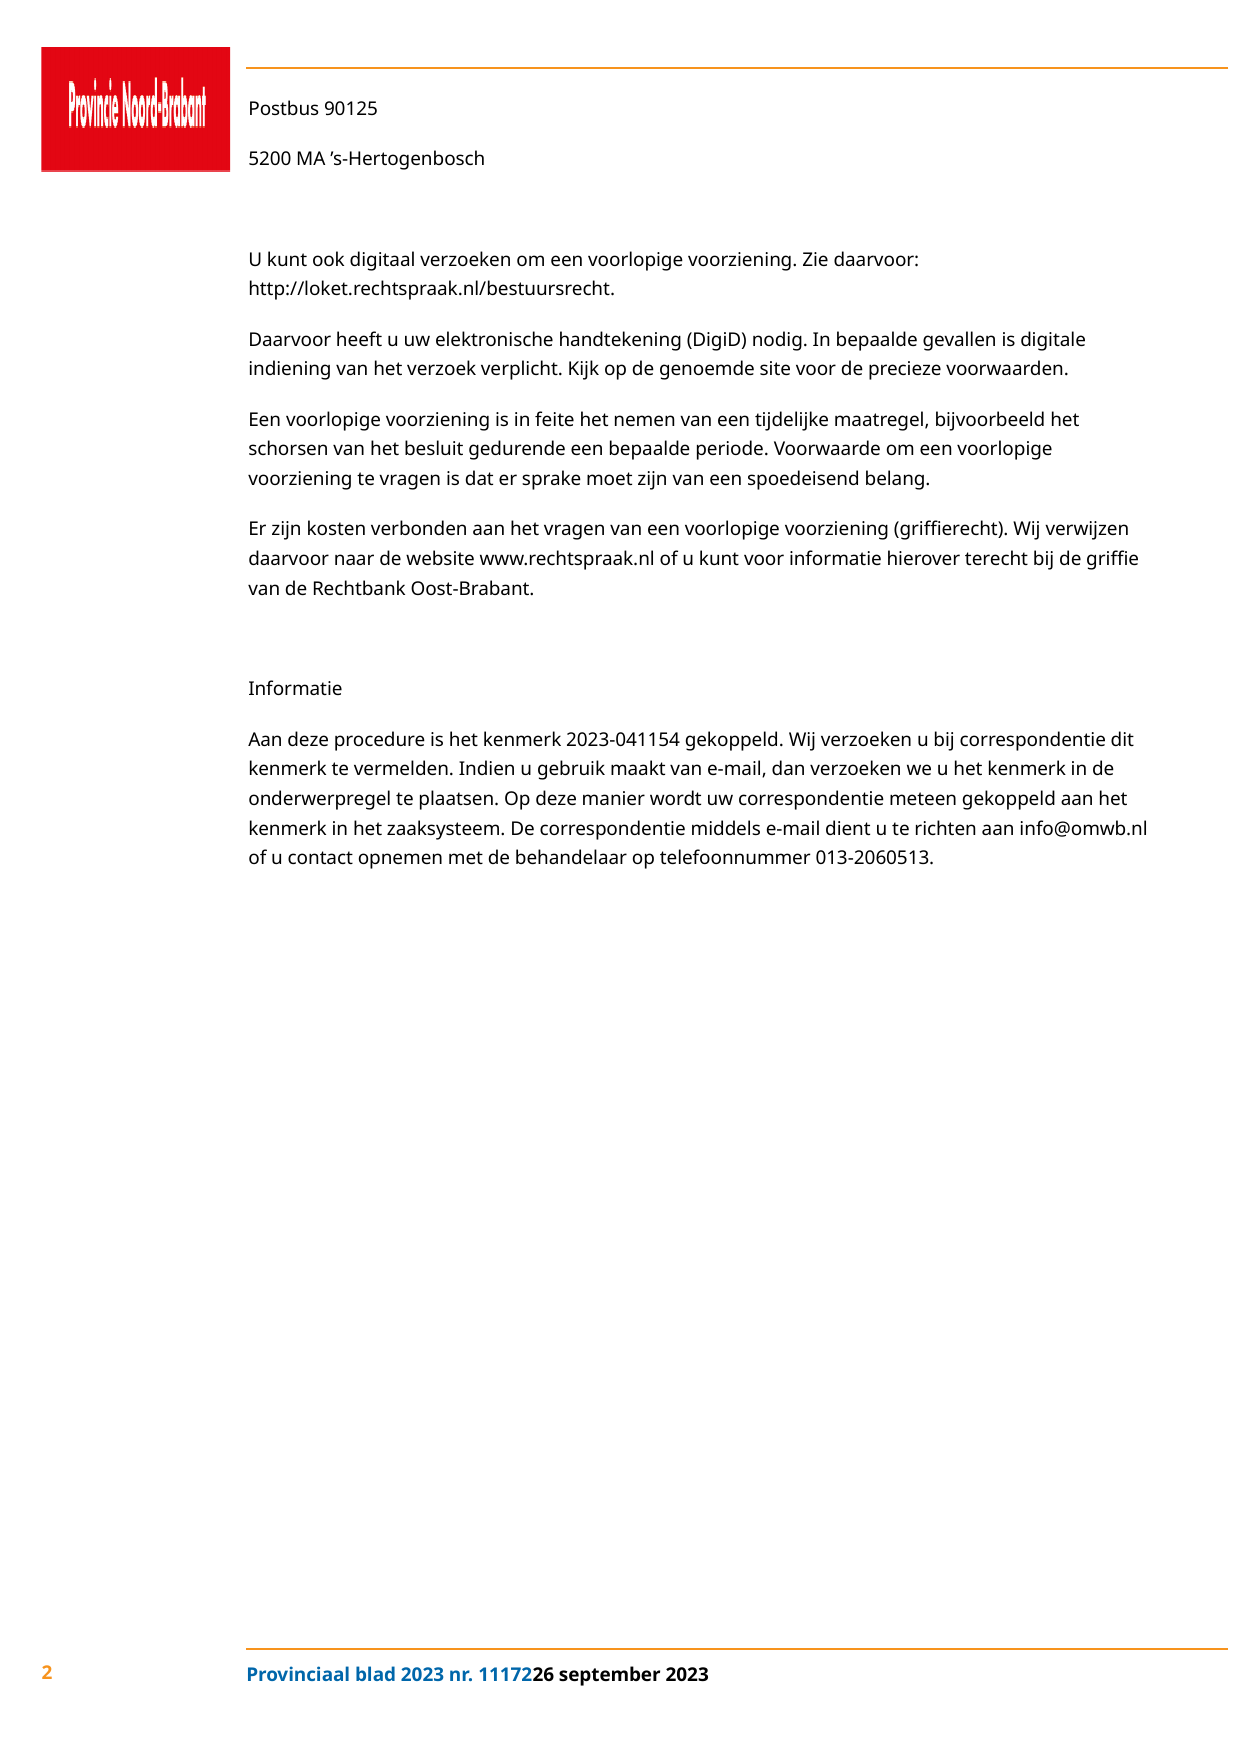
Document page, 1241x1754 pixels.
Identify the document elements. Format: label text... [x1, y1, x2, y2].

picture [41, 47, 231, 172]
text Daarvoor heeft u uw elektronische handtekening (DigiD) nodig. In bepaalde gevallen is digitale indiening van het verzoek verplicht. Kijk op de genoemde site voor de precieze voorwaarden. [248, 326, 1152, 381]
text Informatie [248, 676, 1152, 701]
text 5200 MA ’s-Hertogenbosch [248, 145, 1152, 171]
text Aan deze procedure is het kenmerk 2023-041154 gekoppeld. Wij verzoeken u bij correspondentie dit kenmerk te vermelden. Indien u gebruik maakt van e-mail, dan verzoeken we u het kenmerk in de onderwerpregel te plaatsen. Op deze manier wordt uw correspondentie meteen gekoppeld aan het kenmerk in het zaaksysteem. De correspondentie middels e-mail dient u te richten aan info@omwb.nl of u contact opnemen met de behandelaar op telefoonnummer 013-2060513. [248, 726, 1152, 870]
text Er zijn kosten verbonden aan het vragen van een voorlopige voorziening (griffierecht). Wij verwijzen daarvoor naar de website www.rechtspraak.nl of u kunt voor informatie hierover terecht bij de griffie van de Rechtbank Oost-Brabant. [248, 516, 1152, 601]
text Een voorlopige voorziening is in feite het nemen van een tijdelijke maatregel, bijvoorbeeld het schorsen van het besluit gedurende een bepaalde periode. Voorwaarde om een voorlopige voorziening te vragen is dat er sprake moet zijn van een spoedeisend belang. [248, 406, 1152, 491]
text Postbus 90125 [248, 95, 1152, 121]
text U kunt ook digitaal verzoeken om een voorlopige voorziening. Zie daarvoor: http://loket.rechtspraak.nl/bestuursrecht. [248, 246, 1152, 301]
